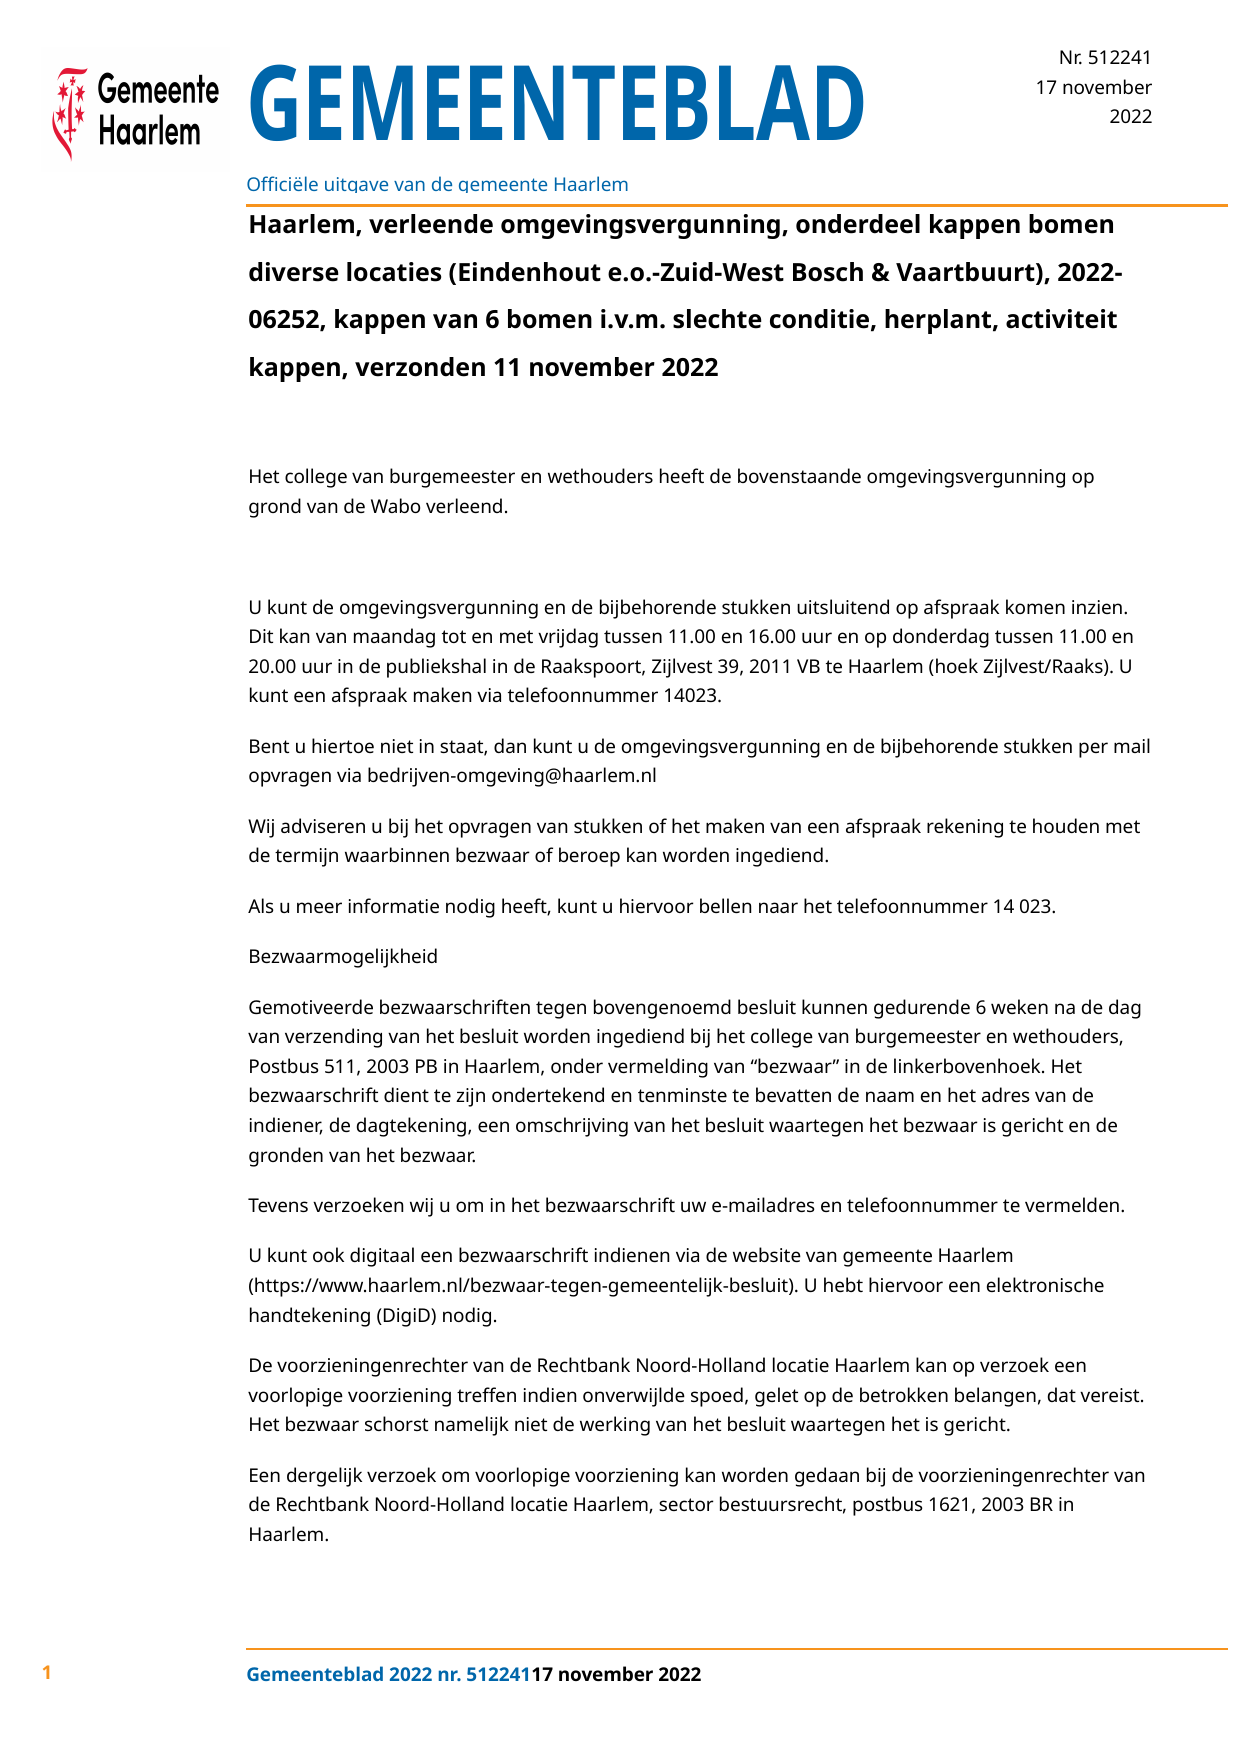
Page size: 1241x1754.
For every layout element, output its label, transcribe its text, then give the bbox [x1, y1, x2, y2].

text U kunt de omgevingsvergunning en de bijbehorende stukken uitsluitend op afspraak komen inzien. Dit kan van maandag tot en met vrijdag tussen 11.00 en 16.00 uur en op donderdag tussen 11.00 en 20.00 uur in de publiekshal in de Raakspoort, Zijlvest 39, 2011 VB te Haarlem (hoek Zijlvest/Raaks). U kunt een afspraak maken via telefoonnummer 14023. [248, 594, 1152, 708]
text Als u meer informatie nodig heeft, kunt u hiervoor bellen naar het telefoonnummer 14 023. [248, 893, 1152, 919]
text De voorzieningenrechter van de Rechtbank Noord-Holland locatie Haarlem kan op verzoek een voorlopige voorziening treffen indien onverwijlde spoed, gelet op de betrokken belangen, dat vereist. Het bezwaar schorst namelijk niet de werking van het besluit waartegen het is gericht. [248, 1352, 1152, 1437]
text Het college van burgemeester en wethouders heeft de bovenstaande omgevingsvergunning op grond van de Wabo verleend. [248, 463, 1152, 519]
text Haarlem, verleende omgevingsvergunning, onderdeel kappen bomen diverse locaties (Eindenhout e.o.-Zuid-West Bosch & Vaartbuurt), 2022-06252, kappen van 6 bomen i.v.m. slechte conditie, herplant, activiteit kappen, verzonden 11 november 2022 [248, 207, 1152, 384]
text U kunt ook digitaal een bezwaarschrift indienen via de website van gemeente Haarlem (https://www.haarlem.nl/bezwaar-tegen-gemeentelijk-besluit). U hebt hiervoor een elektronische handtekening (DigiD) nodig. [248, 1243, 1152, 1328]
picture [41, 47, 231, 172]
text Gemotiveerde bezwaarschriften tegen bovengenoemd besluit kunnen gedurende 6 weken na de dag van verzending van het besluit worden ingediend bij het college van burgemeester en wethouders, Postbus 511, 2003 PB in Haarlem, onder vermelding van “bezwaar” in de linkerbovenhoek. Het bezwaarschrift dient te zijn ondertekend en tenminste te bevatten de naam en het adres van de indiener, de dagtekening, een omschrijving van het besluit waartegen het bezwaar is gericht en de gronden van het bezwaar. [248, 994, 1152, 1168]
text Wij adviseren u bij het opvragen van stukken of het maken van een afspraak rekening te houden met de termijn waarbinnen bezwaar of beroep kan worden ingediend. [248, 813, 1152, 868]
text Tevens verzoeken wij u om in het bezwaarschrift uw e-mailadres en telefoonnummer te vermelden. [248, 1192, 1152, 1218]
text Bent u hiertoe niet in staat, dan kunt u de omgevingsvergunning en de bijbehorende stukken per mail opvragen via bedrijven-omgeving@haarlem.nl [248, 733, 1152, 788]
text Een dergelijk verzoek om voorlopige voorziening kan worden gedaan bij de voorzieningenrechter van de Rechtbank Noord-Holland locatie Haarlem, sector bestuursrecht, postbus 1621, 2003 BR in Haarlem. [248, 1462, 1152, 1547]
text Bezwaarmogelijkheid [248, 943, 1152, 969]
